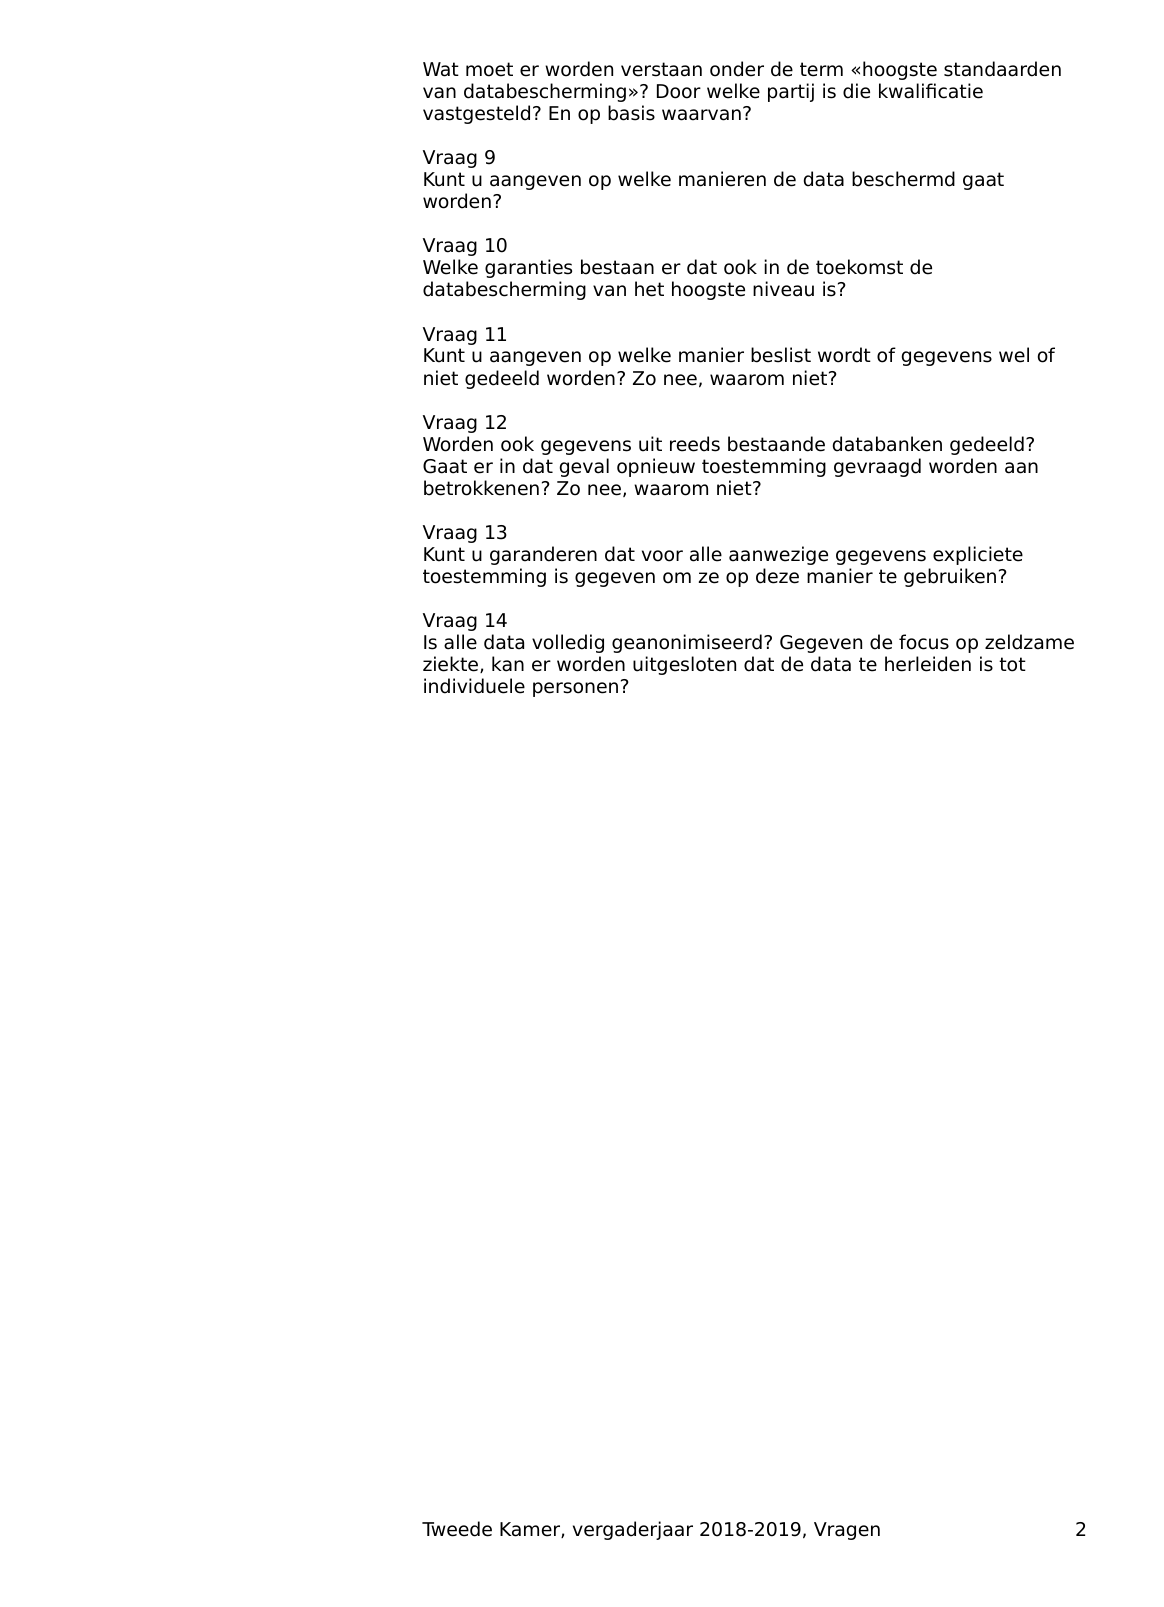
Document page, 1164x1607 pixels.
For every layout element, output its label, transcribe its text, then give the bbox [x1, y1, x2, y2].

text Vraag 13 [422, 522, 1087, 544]
text Vraag 10 [422, 235, 1087, 257]
text Worden ook gegevens uit reeds bestaande databanken gedeeld? Gaat er in dat geval opnieuw toestemming gevraagd worden aan betrokkenen? Zo nee, waarom niet? [422, 433, 1087, 499]
text Vraag 9 [422, 147, 1087, 169]
text Wat moet er worden verstaan onder de term «hoogste standaarden van databescherming»? Door welke partij is die kwalificatie vastgesteld? En op basis waarvan? [422, 59, 1087, 125]
text Vraag 11 [422, 323, 1087, 345]
text Kunt u garanderen dat voor alle aanwezige gegevens expliciete toestemming is gegeven om ze op deze manier te gebruiken? [422, 544, 1087, 588]
text Vraag 12 [422, 412, 1087, 433]
text Is alle data volledig geanonimiseerd? Gegeven de focus op zeldzame ziekte, kan er worden uitgesloten dat de data te herleiden is tot individuele personen? [422, 632, 1087, 698]
text Welke garanties bestaan er dat ook in de toekomst de databescherming van het hoogste niveau is? [422, 257, 1087, 301]
text Vraag 14 [422, 610, 1087, 632]
text Kunt u aangeven op welke manieren de data beschermd gaat worden? [422, 169, 1087, 213]
text Kunt u aangeven op welke manier beslist wordt of gegevens wel of niet gedeeld worden? Zo nee, waarom niet? [422, 345, 1087, 389]
